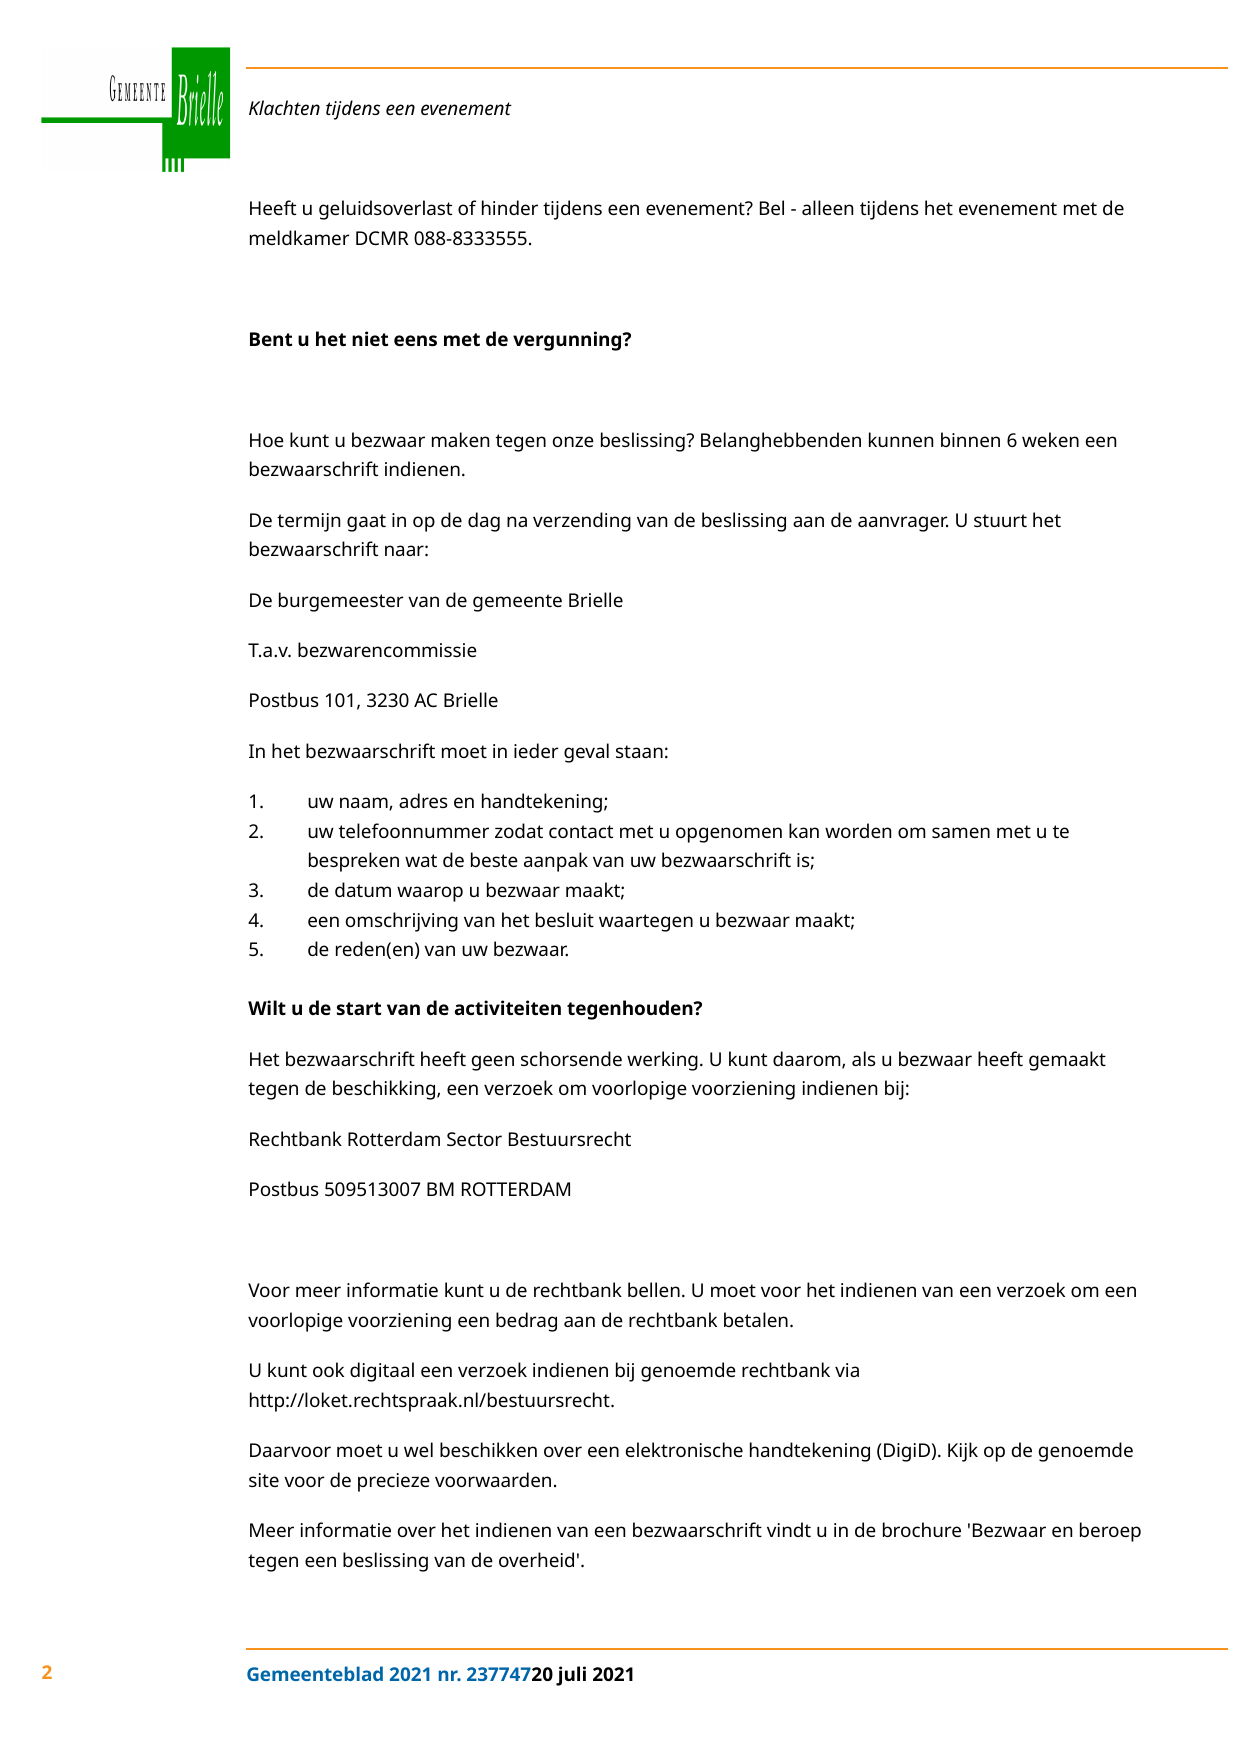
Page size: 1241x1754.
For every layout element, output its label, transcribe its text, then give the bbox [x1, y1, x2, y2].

text U kunt ook digitaal een verzoek indienen bij genoemde rechtbank via http://loket.rechtspraak.nl/bestuursrecht. [248, 1357, 1152, 1413]
text T.a.v. bezwarencommissie [248, 637, 1152, 663]
text Hoe kunt u bezwaar maken tegen onze beslissing? Belanghebbenden kunnen binnen 6 weken een bezwaarschrift indienen. [248, 427, 1152, 482]
text Wilt u de start van de activiteiten tegenhouden? [248, 996, 1152, 1021]
text Voor meer informatie kunt u de rechtbank bellen. U moet voor het indienen van een verzoek om een voorlopige voorziening een bedrag aan de rechtbank betalen. [248, 1277, 1152, 1333]
text Klachten tijdens een evenement [248, 95, 1152, 121]
picture [41, 47, 231, 172]
list uw naam, adres en handtekening; [248, 788, 1152, 814]
text Meer informatie over het indienen van een bezwaarschrift vindt u in de brochure 'Bezwaar en beroep tegen een beslissing van de overheid'. [248, 1517, 1152, 1573]
text De termijn gaat in op de dag na verzending van de beslissing aan de aanvrager. U stuurt het bezwaarschrift naar: [248, 507, 1152, 562]
list een omschrijving van het besluit waartegen u bezwaar maakt; [248, 907, 1152, 933]
list de datum waarop u bezwaar maakt; [248, 877, 1152, 903]
text Heeft u geluidsoverlast of hinder tijdens een evenement? Bel - alleen tijdens het evenement met de meldkamer DCMR 088-8333555. [248, 196, 1152, 251]
text Rechtbank Rotterdam Sector Bestuursrecht [248, 1126, 1152, 1152]
list de reden(en) van uw bezwaar. [248, 936, 1152, 962]
list uw telefoonnummer zodat contact met u opgenomen kan worden om samen met u te bespreken wat de beste aanpak van uw bezwaarschrift is; [248, 818, 1152, 873]
text Het bezwaarschrift heeft geen schorsende werking. U kunt daarom, als u bezwaar heeft gemaakt tegen de beschikking, een verzoek om voorlopige voorziening indienen bij: [248, 1046, 1152, 1101]
text Bent u het niet eens met de vergunning? [248, 326, 1152, 352]
text Postbus 101, 3230 AC Brielle [248, 688, 1152, 713]
text De burgemeester van de gemeente Brielle [248, 587, 1152, 613]
text In het bezwaarschrift moet in ieder geval staan: [248, 738, 1152, 764]
text Postbus 509513007 BM ROTTERDAM [248, 1176, 1152, 1202]
text Daarvoor moet u wel beschikken over een elektronische handtekening (DigiD). Kijk op de genoemde site voor de precieze voorwaarden. [248, 1437, 1152, 1493]
